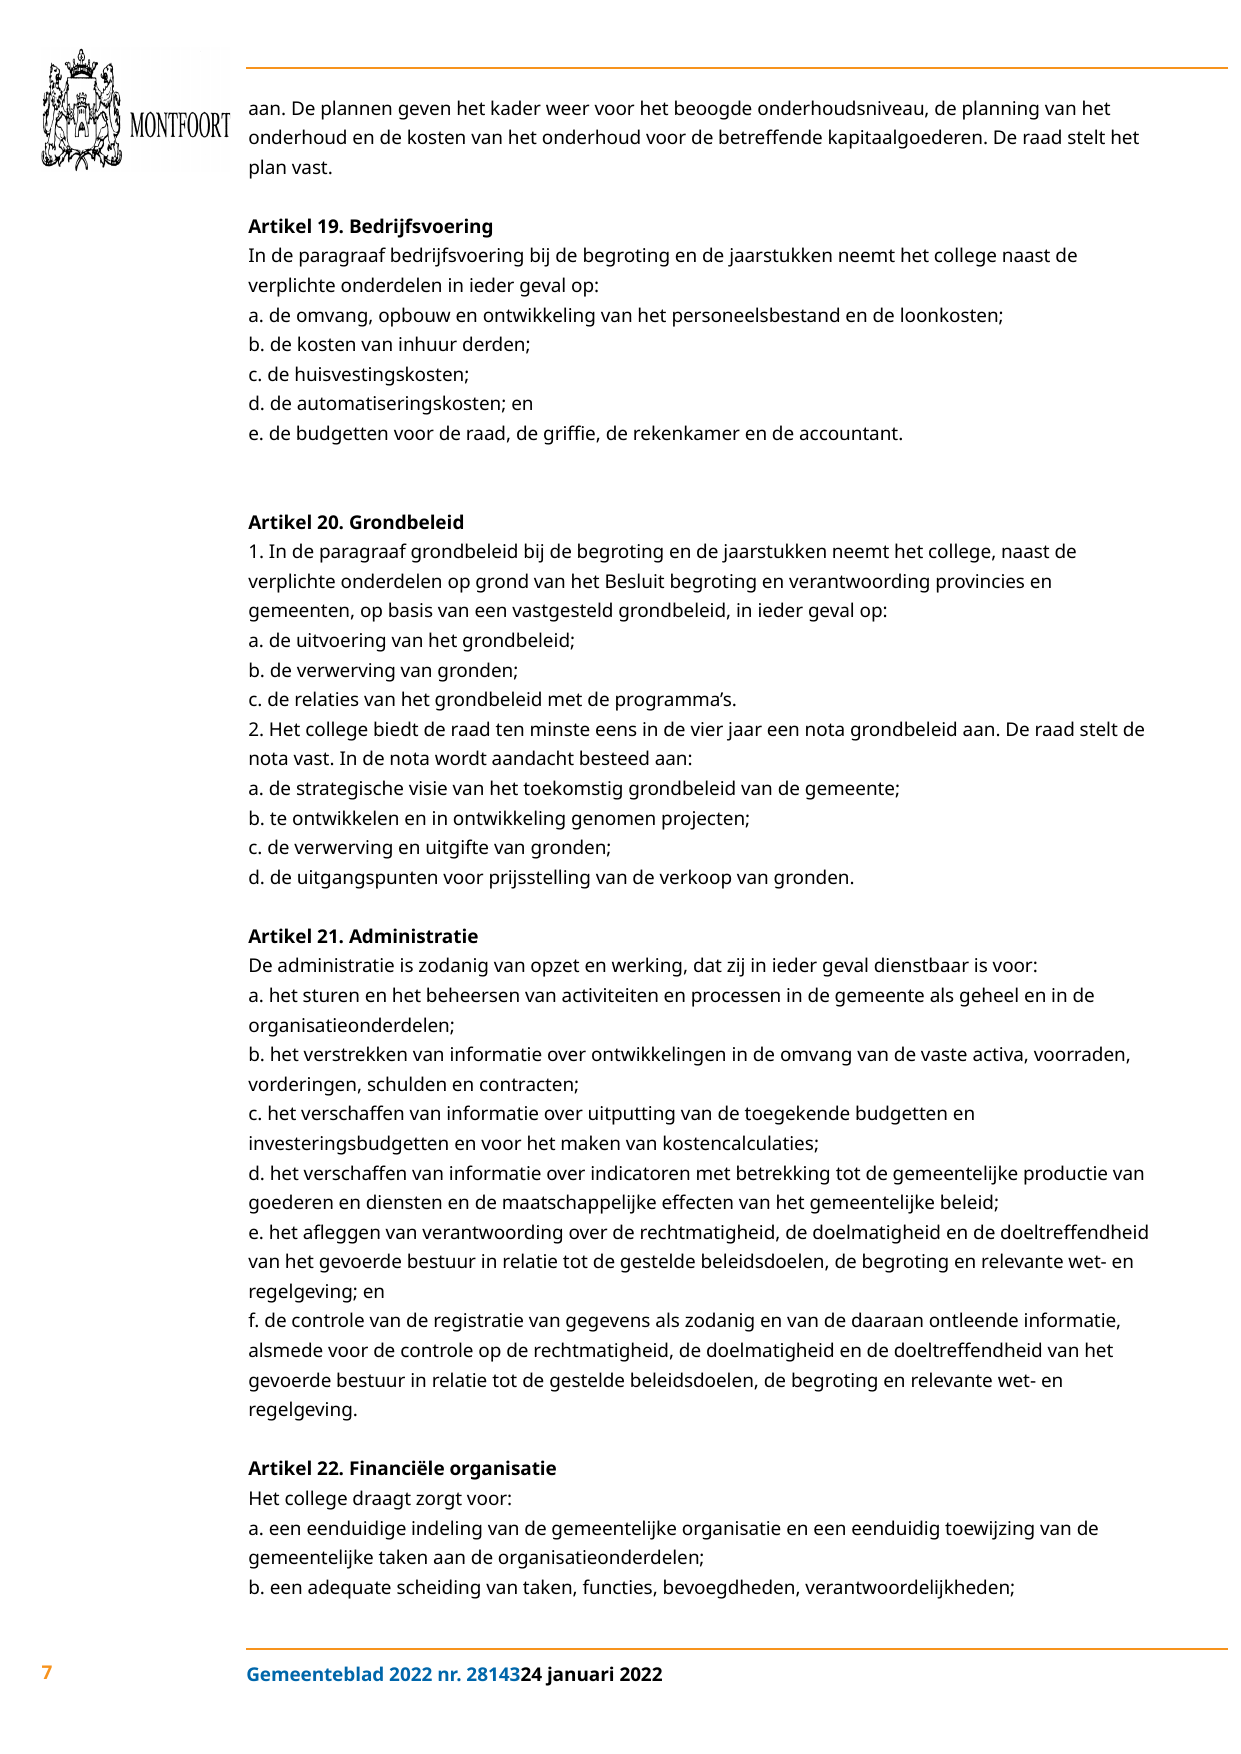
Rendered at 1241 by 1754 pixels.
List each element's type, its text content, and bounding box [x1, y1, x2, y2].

text a. de uitvoering van het grondbeleid; [248, 627, 1152, 653]
text 1. In de paragraaf grondbeleid bij de begroting en de jaarstukken neemt het college, naast de verplichte onderdelen op grond van het Besluit begroting en verantwoording provincies en gemeenten, op basis van een vastgesteld grondbeleid, in ieder geval op: [248, 538, 1152, 623]
text a. de omvang, opbouw en ontwikkeling van het personeelsbestand en de loonkosten; [248, 302, 1152, 328]
text b. een adequate scheiding van taken, functies, bevoegdheden, verantwoordelijkheden; [248, 1574, 1152, 1600]
text c. de verwerving en uitgifte van gronden; [248, 834, 1152, 860]
text Artikel 19. Bedrijfsvoering [248, 213, 1152, 239]
text In de paragraaf bedrijfsvoering bij de begroting en de jaarstukken neemt het college naast de verplichte onderdelen in ieder geval op: [248, 243, 1152, 298]
text d. de automatiseringskosten; en [248, 391, 1152, 416]
text c. het verschaffen van informatie over uitputting van de toegekende budgetten en investeringsbudgetten en voor het maken van kostencalculaties; [248, 1101, 1152, 1156]
text b. te ontwikkelen en in ontwikkeling genomen projecten; [248, 805, 1152, 831]
text c. de relaties van het grondbeleid met de programma’s. [248, 686, 1152, 712]
text b. het verstrekken van informatie over ontwikkelingen in de omvang van de vaste activa, voorraden, vorderingen, schulden en contracten; [248, 1041, 1152, 1097]
text c. de huisvestingskosten; [248, 361, 1152, 387]
text b. de verwerving van gronden; [248, 657, 1152, 683]
text Het college draagt zorgt voor: [248, 1485, 1152, 1511]
text De administratie is zodanig van opzet en werking, dat zij in ieder geval dienstbaar is voor: [248, 953, 1152, 978]
text a. een eenduidige indeling van de gemeentelijke organisatie en een eenduidig toewijzing van de gemeentelijke taken aan de organisatieonderdelen; [248, 1515, 1152, 1570]
text aan. De plannen geven het kader weer voor het beoogde onderhoudsniveau, de planning van het onderhoud en de kosten van het onderhoud voor de betreffende kapitaalgoederen. De raad stelt het plan vast. [248, 95, 1152, 180]
text e. de budgetten voor de raad, de griffie, de rekenkamer en de accountant. [248, 420, 1152, 446]
text f. de controle van de registratie van gegevens als zodanig en van de daaraan ontleende informatie, alsmede voor de controle op de rechtmatigheid, de doelmatigheid en de doeltreffendheid van het gevoerde bestuur in relatie tot de gestelde beleidsdoelen, de begroting en relevante wet- en regelgeving. [248, 1308, 1152, 1422]
text d. de uitgangspunten voor prijsstelling van de verkoop van gronden. [248, 864, 1152, 890]
text b. de kosten van inhuur derden; [248, 331, 1152, 357]
text e. het afleggen van verantwoording over de rechtmatigheid, de doelmatigheid en de doeltreffendheid van het gevoerde bestuur in relatie tot de gestelde beleidsdoelen, de begroting en relevante wet- en regelgeving; en [248, 1219, 1152, 1304]
picture [41, 47, 231, 172]
text d. het verschaffen van informatie over indicatoren met betrekking tot de gemeentelijke productie van goederen en diensten en de maatschappelijke effecten van het gemeentelijke beleid; [248, 1160, 1152, 1215]
text Artikel 21. Administratie [248, 923, 1152, 949]
text a. het sturen en het beheersen van activiteiten en processen in de gemeente als geheel en in de organisatieonderdelen; [248, 982, 1152, 1038]
text Artikel 22. Financiële organisatie [248, 1456, 1152, 1481]
text 2. Het college biedt de raad ten minste eens in de vier jaar een nota grondbeleid aan. De raad stelt de nota vast. In de nota wordt aandacht besteed aan: [248, 716, 1152, 771]
text a. de strategische visie van het toekomstig grondbeleid van de gemeente; [248, 775, 1152, 801]
text Artikel 20. Grondbeleid [248, 509, 1152, 535]
